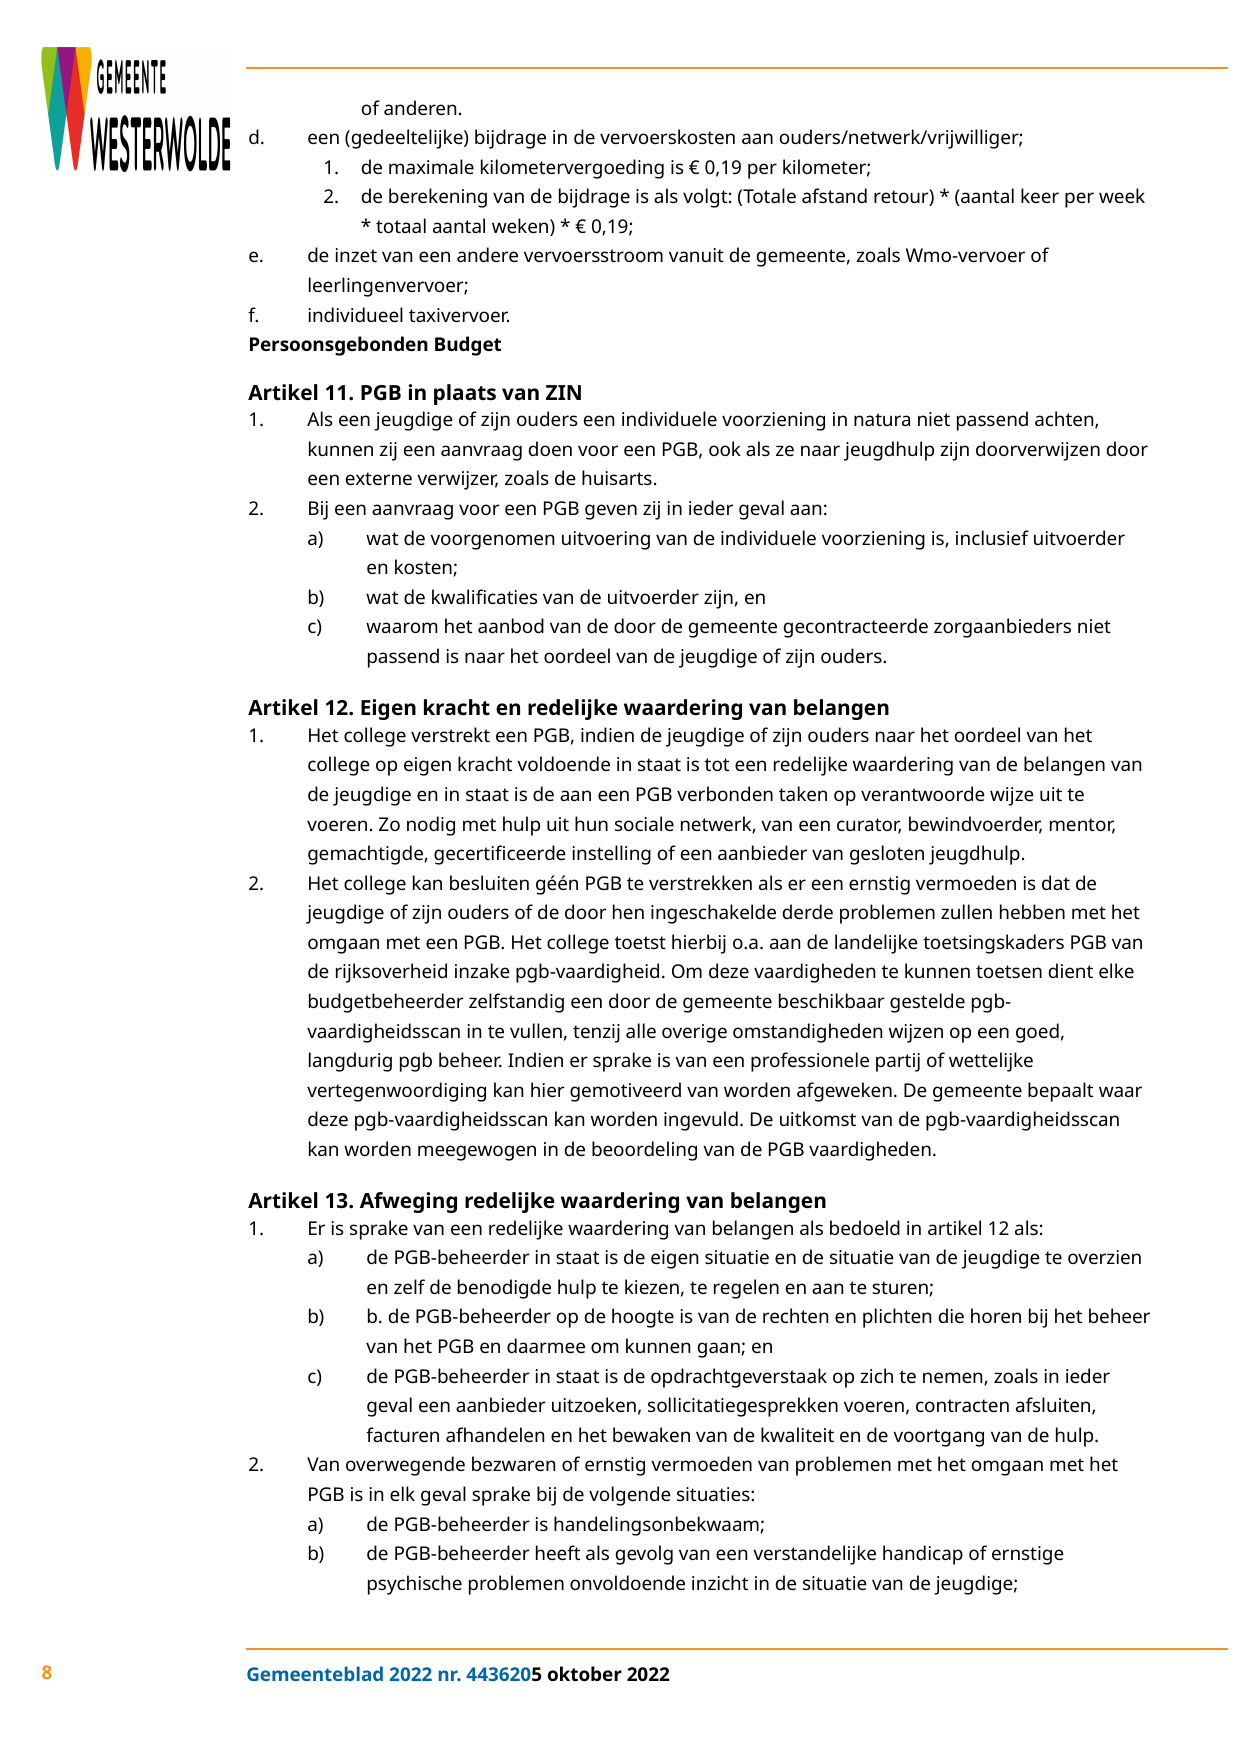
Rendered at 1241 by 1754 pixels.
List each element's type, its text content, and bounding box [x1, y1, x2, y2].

list Bij een aanvraag voor een PGB geven zij in ieder geval aan: [248, 495, 1152, 521]
list Er is sprake van een redelijke waardering van belangen als bedoeld in artikel 12 als: [248, 1215, 1152, 1241]
list of anderen. [323, 95, 1152, 121]
text Artikel 12. Eigen kracht en redelijke waardering van belangen [248, 693, 1152, 722]
list de PGB-beheerder is handelingsonbekwaam; [307, 1511, 1152, 1537]
list Het college verstrekt een PGB, indien de jeugdige of zijn ouders naar het oordeel van het college op eigen kracht voldoende in staat is tot een redelijke waardering van de belangen van de jeugdige en in staat is de aan een PGB verbonden taken op verantwoorde wijze uit te voeren. Zo nodig met hulp uit hun sociale netwerk, van een curator, bewindvoerder, mentor, gemachtigde, gecertificeerde instelling of een aanbieder van gesloten jeugdhulp. [248, 722, 1152, 866]
list de PGB-beheerder heeft als gevolg van een verstandelijke handicap of ernstige psychische problemen onvoldoende inzicht in de situatie van de jeugdige; [307, 1540, 1152, 1596]
list Van overwegende bezwaren of ernstig vermoeden van problemen met het omgaan met het PGB is in elk geval sprake bij de volgende situaties: [248, 1452, 1152, 1507]
list de inzet van een andere vervoersstroom vanuit de gemeente, zoals Wmo-vervoer of leerlingenvervoer; [248, 243, 1152, 298]
list Het college kan besluiten géén PGB te verstrekken als er een ernstig vermoeden is dat de jeugdige of zijn ouders of de door hen ingeschakelde derde problemen zullen hebben met het omgaan met een PGB. Het college toetst hierbij o.a. aan de landelijke toetsingskaders PGB van de rijksoverheid inzake pgb-vaardigheid. Om deze vaardigheden te kunnen toetsen dient elke budgetbeheerder zelfstandig een door de gemeente beschikbaar gestelde pgb-vaardigheidsscan in te vullen, tenzij alle overige omstandigheden wijzen op een goed, langdurig pgb beheer. Indien er sprake is van een professionele partij of wettelijke vertegenwoordiging kan hier gemotiveerd van worden afgeweken. De gemeente bepaalt waar deze pgb-vaardigheidsscan kan worden ingevuld. De uitkomst van de pgb-vaardigheidsscan kan worden meegewogen in de beoordeling van de PGB vaardigheden. [248, 870, 1152, 1162]
text Artikel 11. PGB in plaats van ZIN [248, 378, 1152, 406]
list een (gedeeltelijke) bijdrage in de vervoerskosten aan ouders/netwerk/vrijwilliger; [248, 124, 1152, 150]
text Artikel 13. Afweging redelijke waardering van belangen [248, 1187, 1152, 1215]
list wat de kwalificaties van de uitvoerder zijn, en [307, 584, 1152, 610]
list de PGB-beheerder in staat is de eigen situatie en de situatie van de jeugdige te overzien en zelf de benodigde hulp te kiezen, te regelen en aan te sturen; [307, 1244, 1152, 1300]
list individueel taxivervoer. [248, 302, 1152, 328]
list waarom het aanbod van de door de gemeente gecontracteerde zorgaanbieders niet passend is naar het oordeel van de jeugdige of zijn ouders. [307, 613, 1152, 669]
list de berekening van de bijdrage is als volgt: (Totale afstand retour) * (aantal keer per week * totaal aantal weken) * € 0,19; [323, 183, 1152, 239]
picture [41, 47, 231, 172]
text Persoonsgebonden Budget [248, 331, 1152, 357]
list wat de voorgenomen uitvoering van de individuele voorziening is, inclusief uitvoerder en kosten; [307, 525, 1152, 580]
list Als een jeugdige of zijn ouders een individuele voorziening in natura niet passend achten, kunnen zij een aanvraag doen voor een PGB, ook als ze naar jeugdhulp zijn doorverwijzen door een externe verwijzer, zoals de huisarts. [248, 406, 1152, 491]
list de PGB-beheerder in staat is de opdrachtgeverstaak op zich te nemen, zoals in ieder geval een aanbieder uitzoeken, sollicitatiegesprekken voeren, contracten afsluiten, facturen afhandelen en het bewaken van de kwaliteit en de voortgang van de hulp. [307, 1363, 1152, 1448]
list de maximale kilometervergoeding is € 0,19 per kilometer; [323, 154, 1152, 180]
list b. de PGB-beheerder op de hoogte is van de rechten en plichten die horen bij het beheer van het PGB en daarmee om kunnen gaan; en [307, 1304, 1152, 1359]
